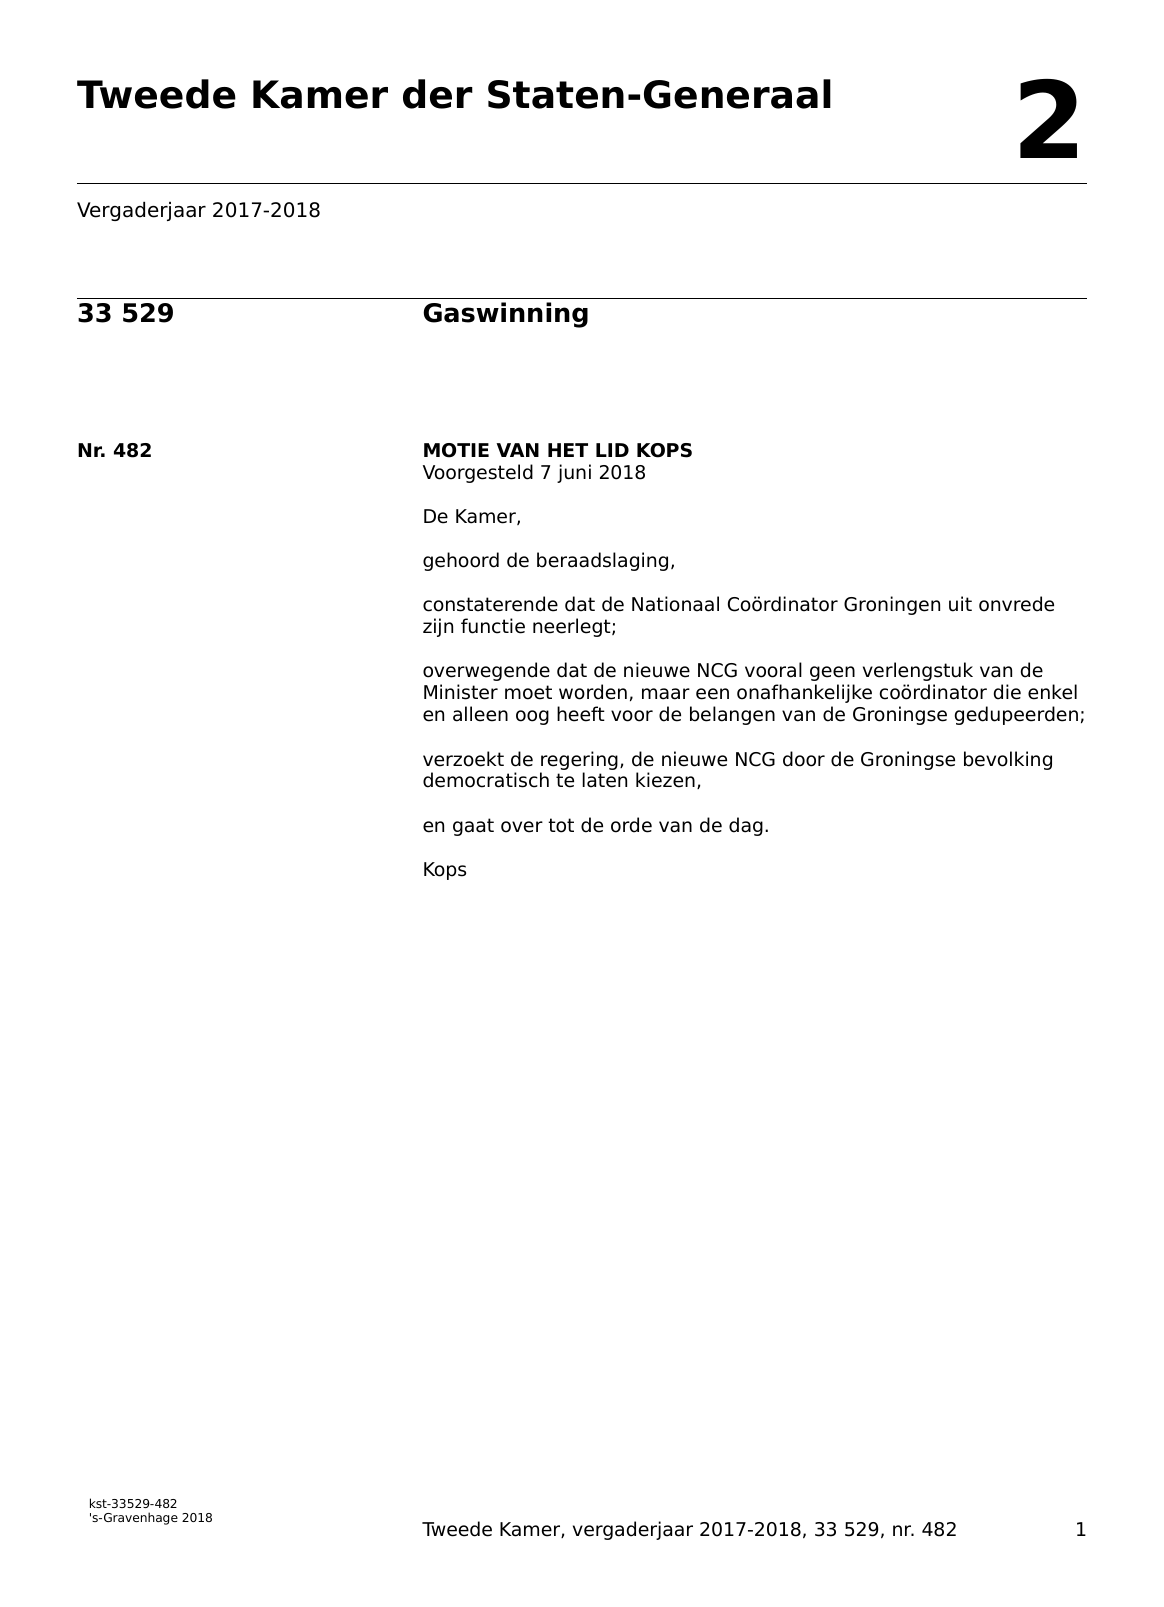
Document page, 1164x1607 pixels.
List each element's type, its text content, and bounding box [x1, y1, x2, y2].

text en gaat over tot de orde van de dag. [422, 814, 1087, 837]
text overwegende dat de nieuwe NCG vooral geen verlengstuk van de Minister moet worden, maar een onafhankelijke coördinator die enkel en alleen oog heeft voor de belangen van de Groningse gedupeerden; [422, 660, 1087, 726]
table_header 2 [886, 59, 1087, 183]
text Voorgesteld 7 juni 2018 [422, 462, 1087, 484]
text 's-Gravenhage 2018 [88, 1511, 323, 1525]
text kst-33529-482 [88, 1497, 323, 1511]
text Kops [422, 859, 1087, 881]
subtitle 33 529 Gaswinning [77, 299, 1087, 329]
subtitle Nr. 482 MOTIE VAN HET LID KOPS [77, 440, 1087, 462]
text constaterende dat de Nationaal Coördinator Groningen uit onvrede zijn functie neerlegt; [422, 594, 1087, 638]
text verzoekt de regering, de nieuwe NCG door de Groningse bevolking democratisch te laten kiezen, [422, 748, 1087, 792]
text De Kamer, [422, 506, 1087, 528]
table_header Tweede Kamer der Staten-Generaal [77, 59, 886, 183]
table_cell Vergaderjaar 2017-2018 [77, 184, 1087, 298]
text gehoord de beraadslaging, [422, 550, 1087, 572]
